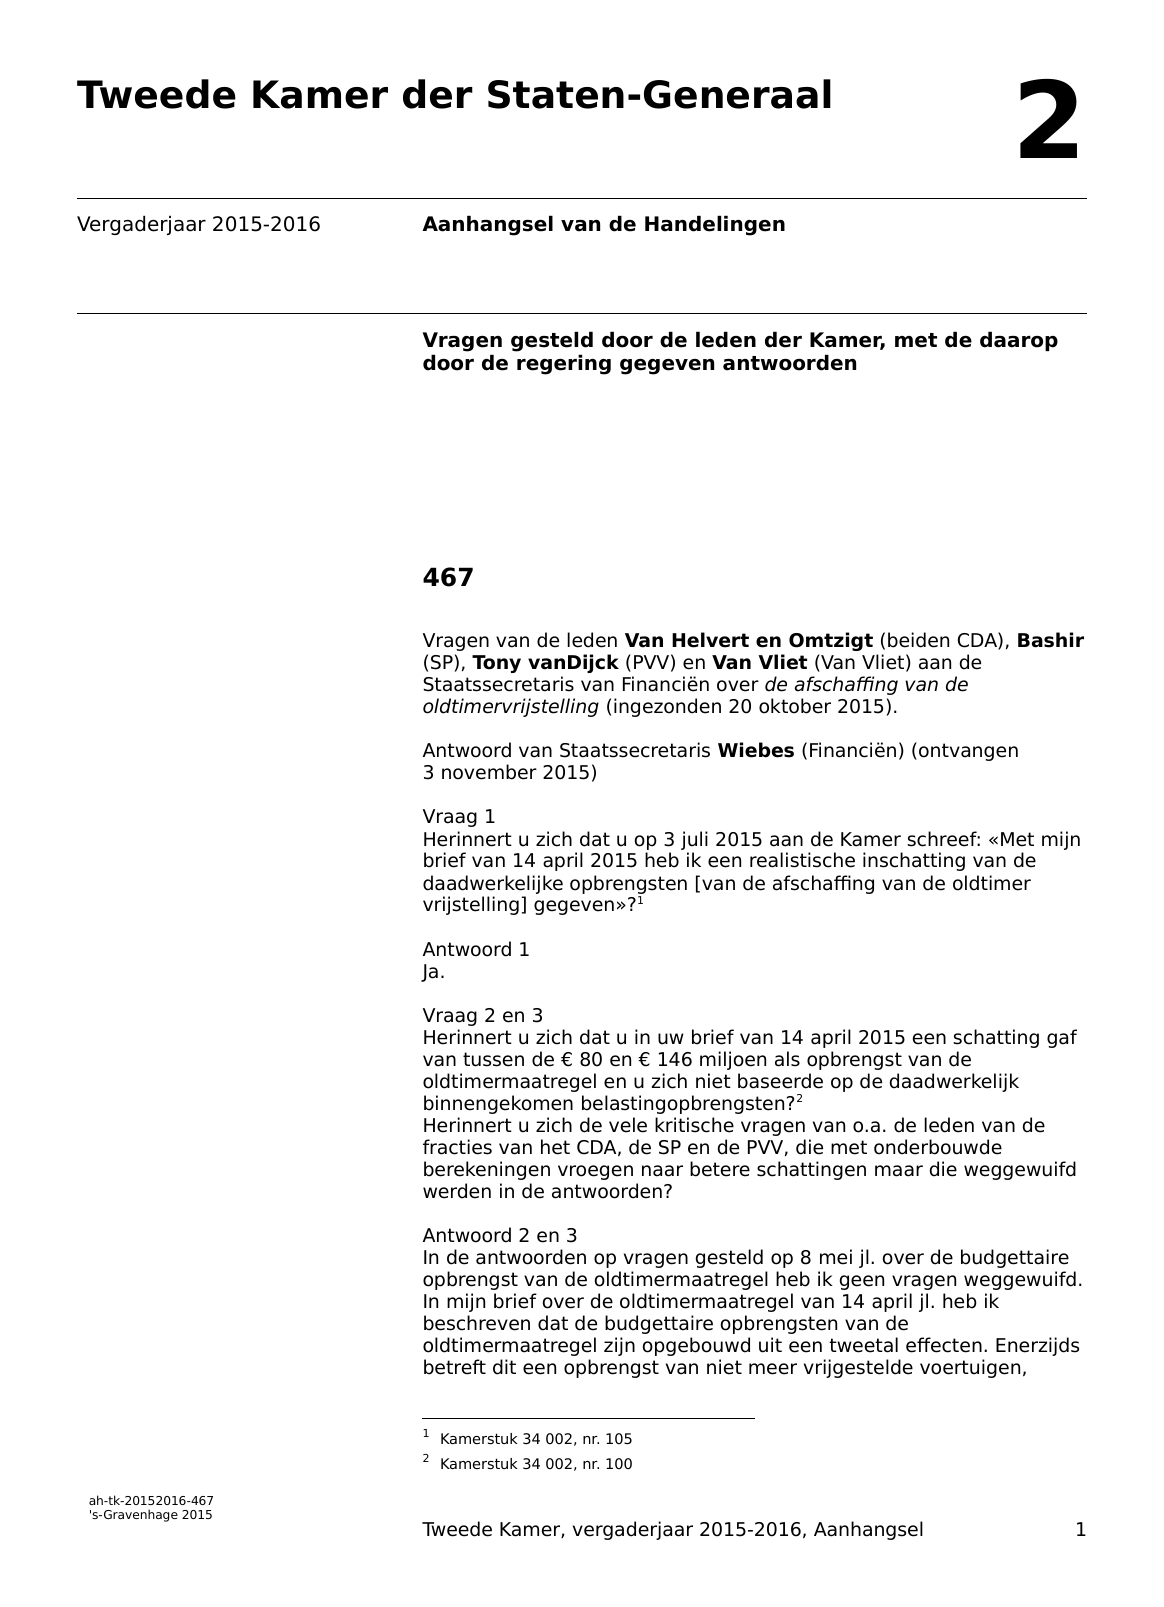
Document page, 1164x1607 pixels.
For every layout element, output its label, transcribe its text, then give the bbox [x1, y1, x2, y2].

text Herinnert u zich de vele kritische vragen van o.a. de leden van de fracties van het CDA, de SP en de PVV, die met onderbouwde berekeningen vroegen naar betere schattingen maar die weggewuifd werden in de antwoorden? [422, 1114, 1087, 1202]
table_header 2 [886, 59, 1087, 198]
text ah-tk-20152016-467 [88, 1494, 323, 1508]
table_cell Vergaderjaar 2015-2016 [77, 199, 422, 313]
text Antwoord 1 [422, 938, 1087, 961]
text Herinnert u zich dat u op 3 juli 2015 aan de Kamer schreef: «Met mijn brief van 14 april 2015 heb ik een realistische inschatting van de daadwerkelijke opbrengsten [van de afschaffing van de oldtimer vrijstelling] gegeven»? [422, 828, 1087, 916]
text Antwoord van Staatssecretaris Wiebes (Financiën) (ontvangen 3 november 2015) [422, 740, 1087, 784]
text Antwoord 2 en 3 [422, 1225, 1087, 1247]
text Kamerstuk 34 002, nr. 100 [422, 1452, 1087, 1474]
text Kamerstuk 34 002, nr. 105 [422, 1427, 1087, 1449]
text 467 [422, 563, 1087, 592]
table_cell Aanhangsel van de Handelingen [422, 199, 1087, 313]
text Herinnert u zich dat u in uw brief van 14 april 2015 een schatting gaf van tussen de € 80 en € 146 miljoen als opbrengst van de oldtimermaatregel en u zich niet baseerde op de daadwerkelijk binnengekomen belastingopbrengsten? [422, 1027, 1087, 1114]
table_header Tweede Kamer der Staten-Generaal [77, 59, 886, 198]
text Vraag 1 [422, 806, 1087, 828]
table_cell Vragen gesteld door de leden der Kamer, met de daarop door de regering gegeven antwoorden [422, 314, 1087, 375]
text 's-Gravenhage 2015 [88, 1508, 323, 1522]
text Vraag 2 en 3 [422, 1005, 1087, 1027]
text Ja. [422, 961, 1087, 982]
table_cell [77, 314, 422, 375]
text Vragen van de leden Van Helvert en Omtzigt (beiden CDA), Bashir (SP), Tony vanDijck (PVV) en Van Vliet (Van Vliet) aan de Staatssecretaris van Financiën over de afschaffing van de oldtimervrijstelling (ingezonden 20 oktober 2015). [422, 630, 1087, 718]
text In de antwoorden op vragen gesteld op 8 mei jl. over de budgettaire opbrengst van de oldtimermaatregel heb ik geen vragen weggewuifd. In mijn brief over de oldtimermaatregel van 14 april jl. heb ik beschreven dat de budgettaire opbrengsten van de oldtimermaatregel zijn opgebouwd uit een tweetal effecten. Enerzijds betreft dit een opbrengst van niet meer vrijgestelde voertuigen, [422, 1247, 1087, 1378]
